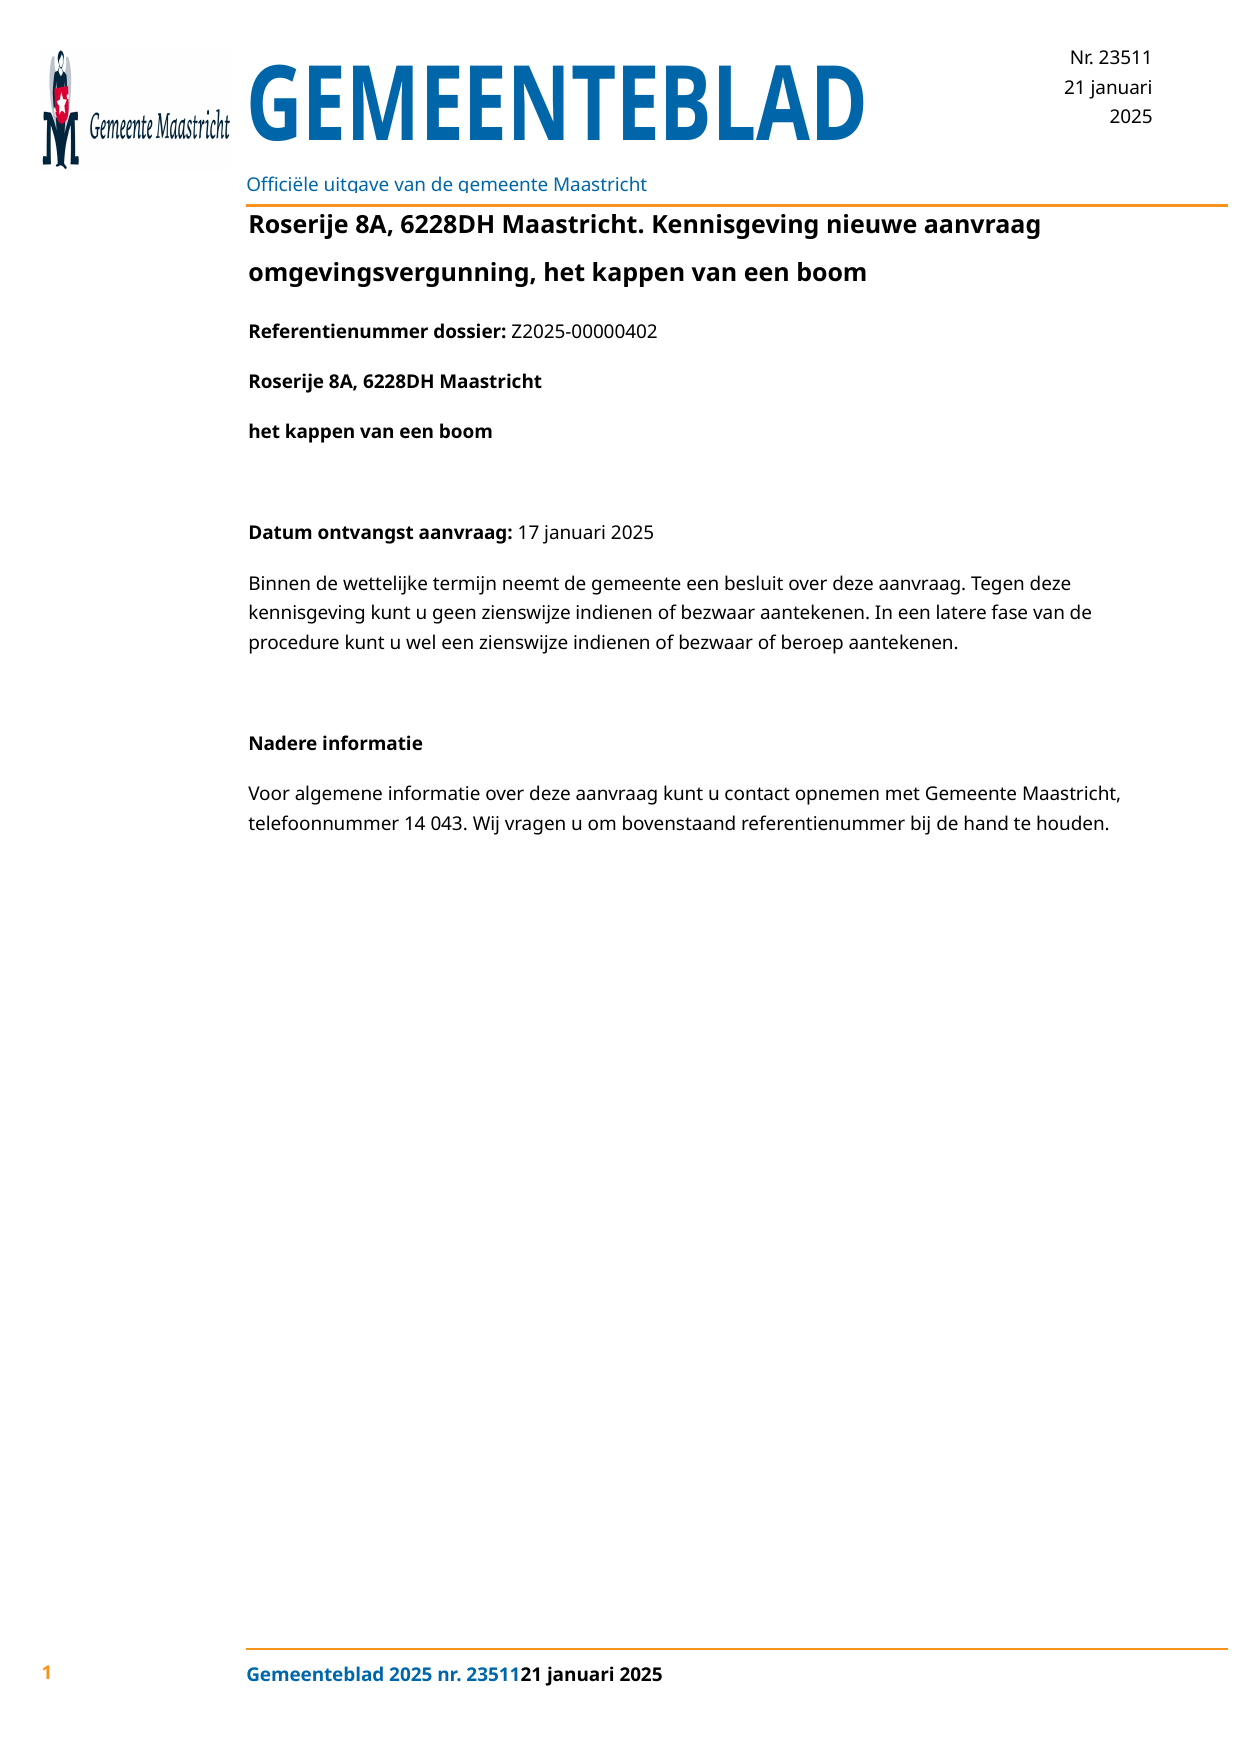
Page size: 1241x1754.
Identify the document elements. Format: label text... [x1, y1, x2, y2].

picture [41, 47, 231, 172]
text Nadere informatie [248, 730, 1152, 756]
text Voor algemene informatie over deze aanvraag kunt u contact opnemen met Gemeente Maastricht, telefoonnummer 14 043. Wij vragen u om bovenstaand referentienummer bij de hand te houden. [248, 780, 1152, 836]
text Roserije 8A, 6228DH Maastricht. Kennisgeving nieuwe aanvraag omgevingsvergunning, het kappen van een boom [248, 207, 1152, 288]
text het kappen van een boom [248, 419, 1152, 444]
text Referentienummer dossier: Z2025-00000402 [248, 318, 1152, 344]
text Binnen de wettelijke termijn neemt de gemeente een besluit over deze aanvraag. Tegen deze kennisgeving kunt u geen zienswijze indienen of bezwaar aantekenen. In een latere fase van de procedure kunt u wel een zienswijze indienen of bezwaar of beroep aantekenen. [248, 570, 1152, 655]
text Roserije 8A, 6228DH Maastricht [248, 368, 1152, 394]
text Datum ontvangst aanvraag: 17 januari 2025 [248, 519, 1152, 545]
